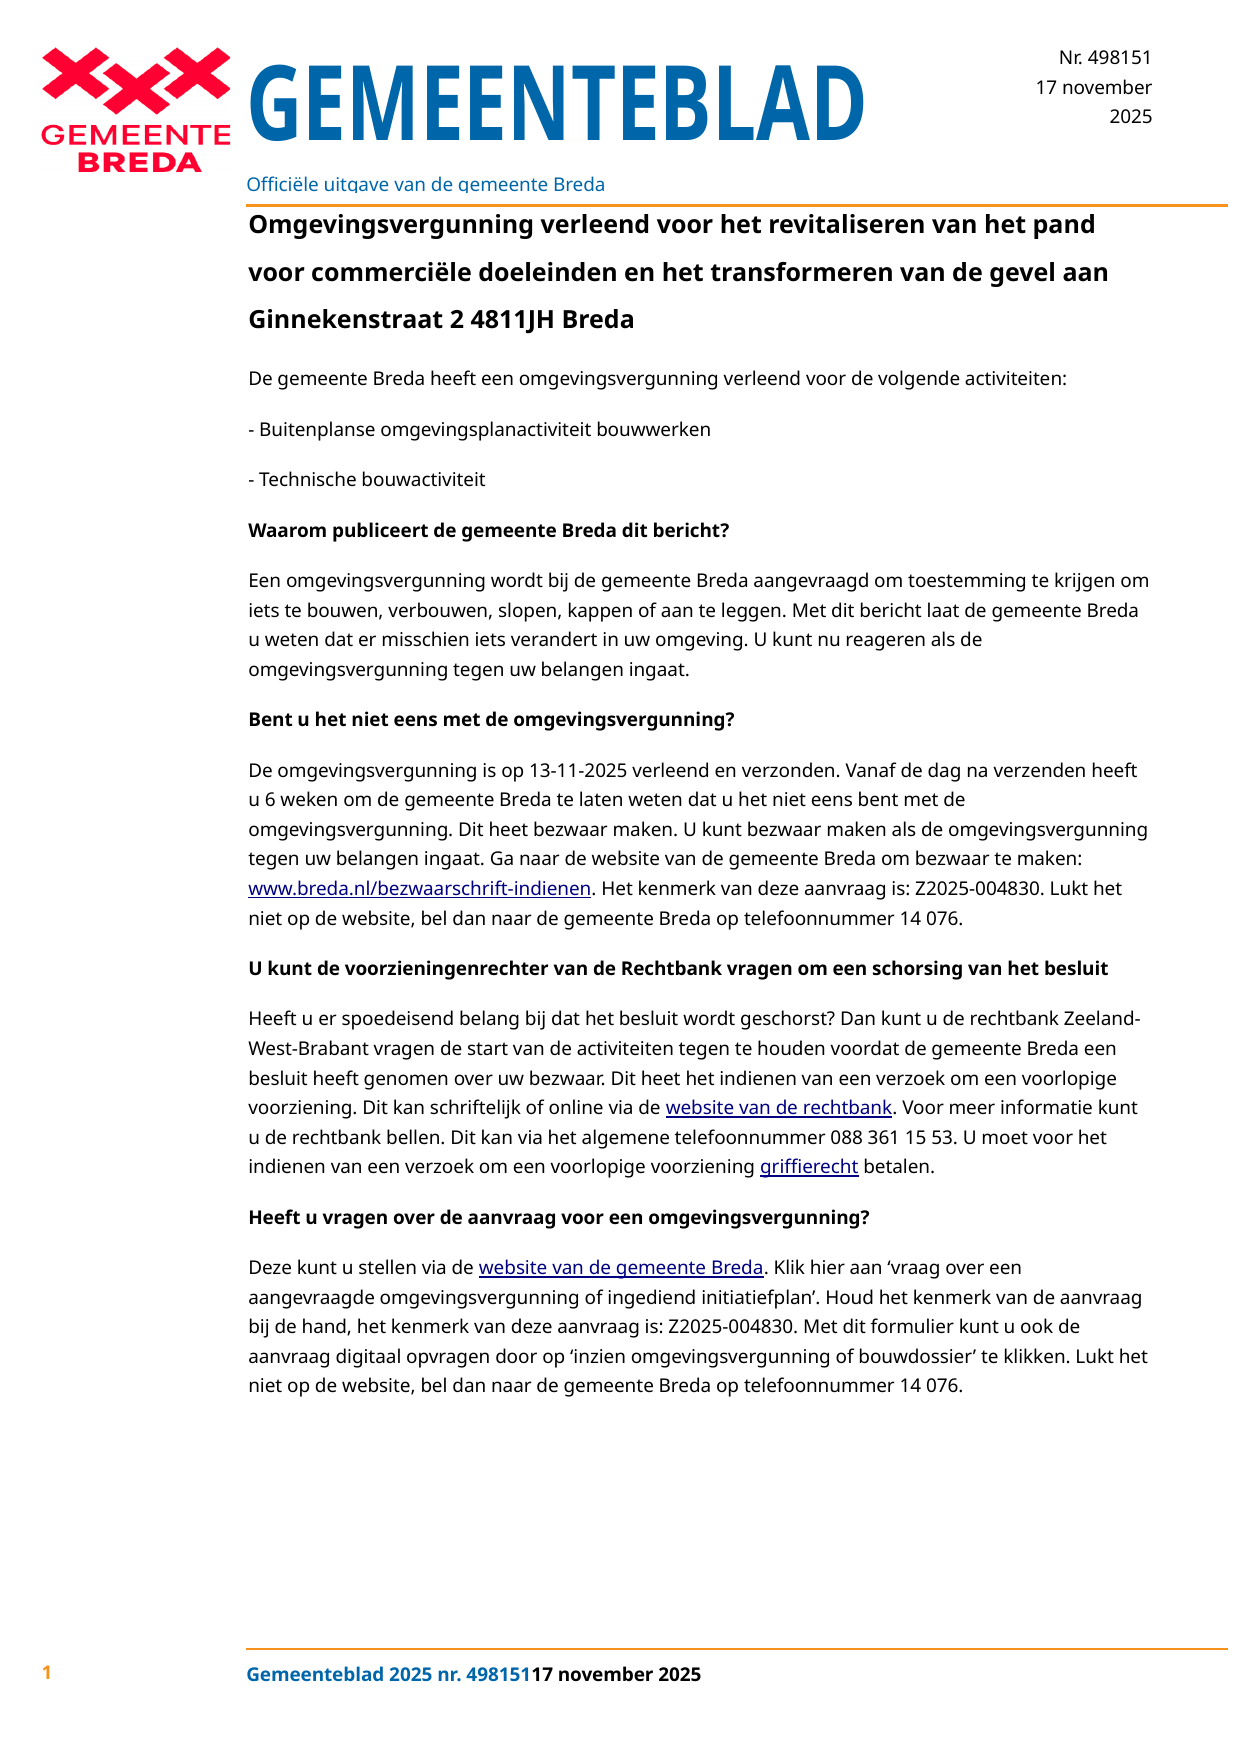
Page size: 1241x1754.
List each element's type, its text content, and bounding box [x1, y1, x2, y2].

text U kunt de voorzieningenrechter van de Rechtbank vragen om een schorsing van het besluit [248, 955, 1152, 981]
text Bent u het niet eens met de omgevingsvergunning? [248, 706, 1152, 732]
text De gemeente Breda heeft een omgevingsvergunning verleend voor de volgende activiteiten: [248, 366, 1152, 391]
text Heeft u er spoedeisend belang bij dat het besluit wordt geschorst? Dan kunt u de rechtbank Zeeland-West-Brabant vragen de start van de activiteiten tegen te houden voordat de gemeente Breda een besluit heeft genomen over uw bezwaar. Dit heet het indienen van een verzoek om een voorlopige voorziening. Dit kan schriftelijk of online via de website van de rechtbank. Voor meer informatie kunt u de rechtbank bellen. Dit kan via het algemene telefoonnummer 088 361 15 53. U moet voor het indienen van een verzoek om een voorlopige voorziening griffierecht betalen. [248, 1006, 1152, 1179]
text Omgevingsvergunning verleend voor het revitaliseren van het pand voor commerciële doeleinden en het transformeren van de gevel aan Ginnekenstraat 2 4811JH Breda [248, 207, 1152, 336]
text Waarom publiceert de gemeente Breda dit bericht? [248, 517, 1152, 542]
picture [41, 47, 231, 172]
text - Technische bouwactiviteit [248, 466, 1152, 492]
text - Buitenplanse omgevingsplanactiviteit bouwwerken [248, 416, 1152, 442]
text Een omgevingsvergunning wordt bij de gemeente Breda aangevraagd om toestemming te krijgen om iets te bouwen, verbouwen, slopen, kappen of aan te leggen. Met dit bericht laat de gemeente Breda u weten dat er misschien iets verandert in uw omgeving. U kunt nu reageren als de omgevingsvergunning tegen uw belangen ingaat. [248, 567, 1152, 682]
text Heeft u vragen over de aanvraag voor een omgevingsvergunning? [248, 1204, 1152, 1229]
text De omgevingsvergunning is op 13-11-2025 verleend en verzonden. Vanaf de dag na verzenden heeft u 6 weken om de gemeente Breda te laten weten dat u het niet eens bent met de omgevingsvergunning. Dit heet bezwaar maken. U kunt bezwaar maken als de omgevingsvergunning tegen uw belangen ingaat. Ga naar de website van de gemeente Breda om bezwaar te maken: www.breda.nl/bezwaarschrift-indienen. Het kenmerk van deze aanvraag is: Z2025-004830. Lukt het niet op de website, bel dan naar de gemeente Breda op telefoonnummer 14 076. [248, 757, 1152, 930]
text Deze kunt u stellen via de website van de gemeente Breda. Klik hier aan ‘vraag over een aangevraagde omgevingsvergunning of ingediend initiatiefplan’. Houd het kenmerk van de aanvraag bij de hand, het kenmerk van deze aanvraag is: Z2025-004830. Met dit formulier kunt u ook de aanvraag digitaal opvragen door op ‘inzien omgevingsvergunning of bouwdossier’ te klikken. Lukt het niet op de website, bel dan naar de gemeente Breda op telefoonnummer 14 076. [248, 1254, 1152, 1398]
